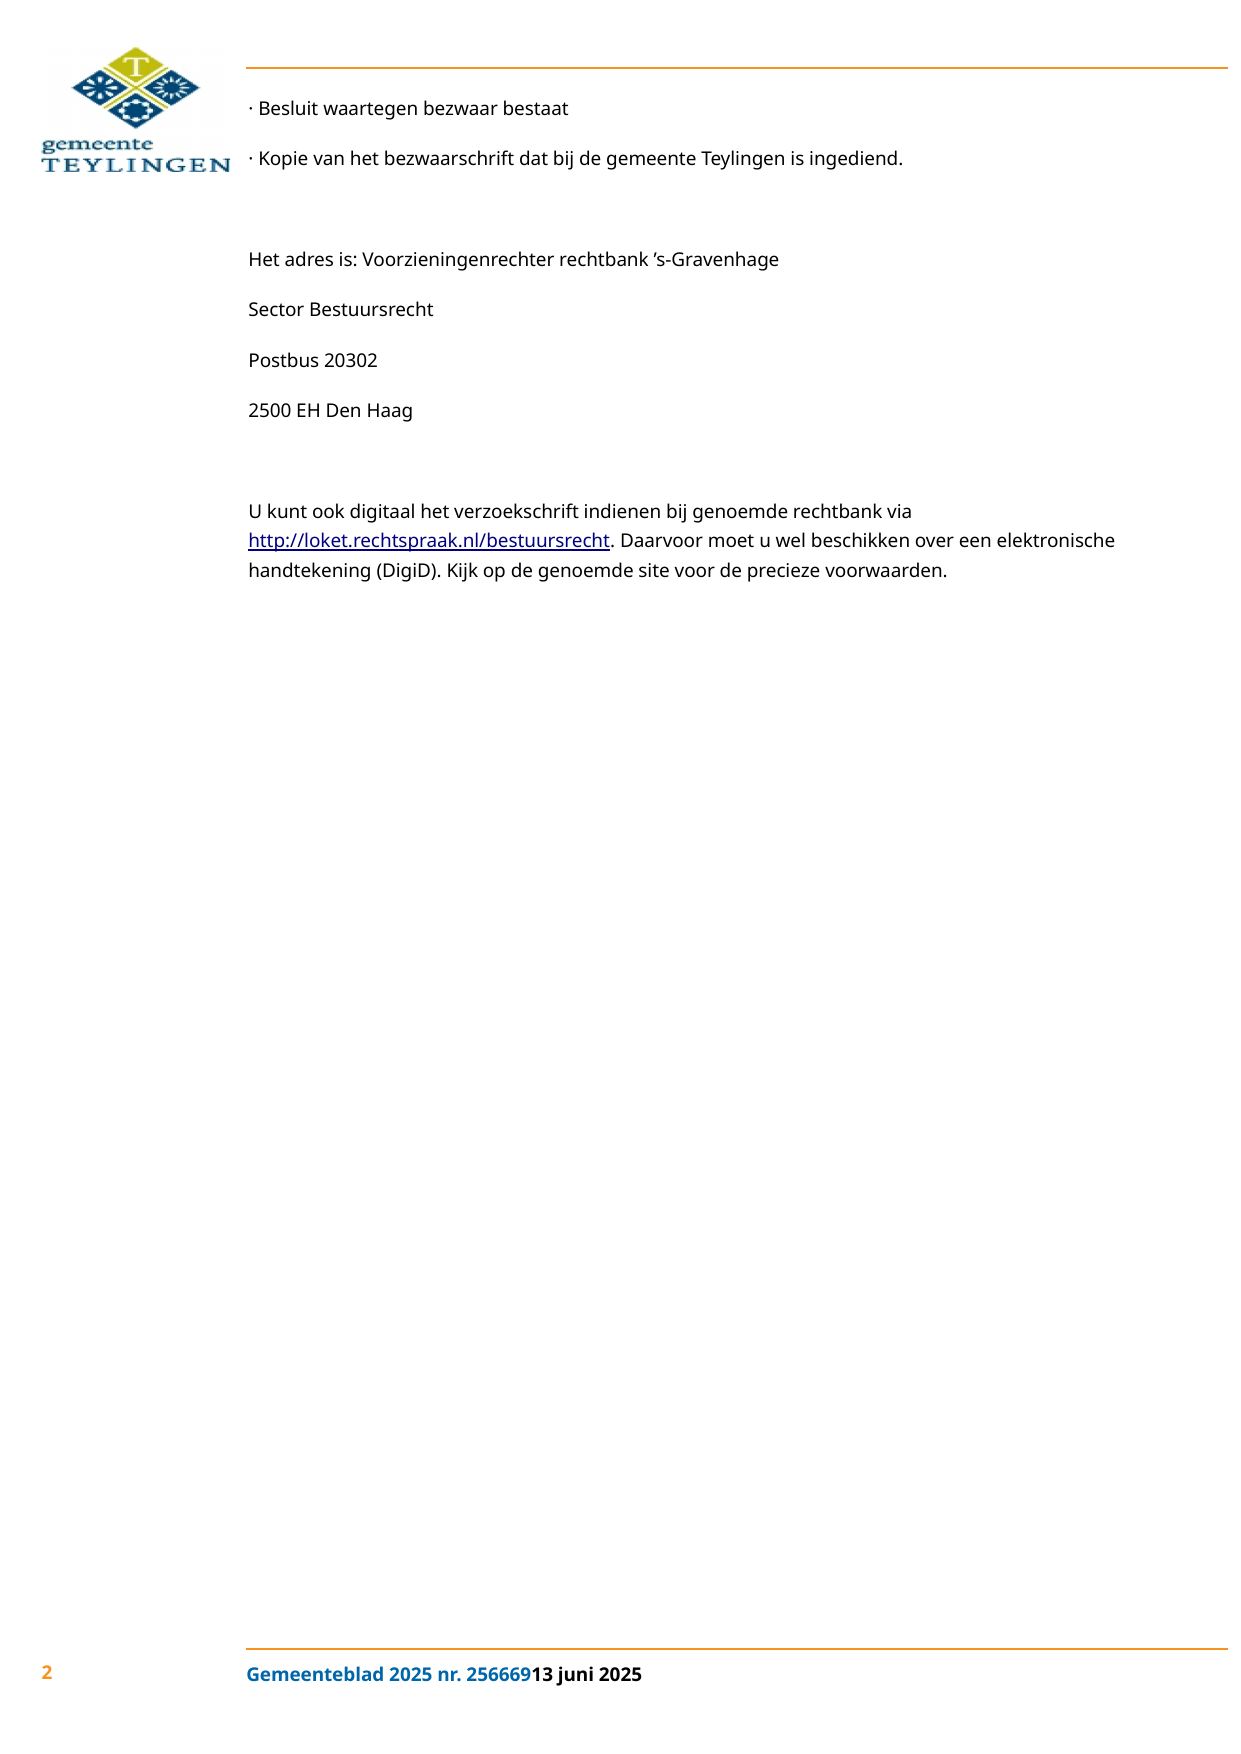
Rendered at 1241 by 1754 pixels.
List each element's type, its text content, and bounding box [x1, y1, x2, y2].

text U kunt ook digitaal het verzoekschrift indienen bij genoemde rechtbank via http://loket.rechtspraak.nl/bestuursrecht. Daarvoor moet u wel beschikken over een elektronische handtekening (DigiD). Kijk op de genoemde site voor de precieze voorwaarden. [248, 498, 1152, 583]
text Het adres is: Voorzieningenrechter rechtbank ’s-Gravenhage [248, 246, 1152, 272]
text Postbus 20302 [248, 347, 1152, 373]
text · Kopie van het bezwaarschrift dat bij de gemeente Teylingen is ingediend. [248, 145, 1152, 171]
picture [41, 47, 231, 172]
text Sector Bestuursrecht [248, 296, 1152, 322]
text 2500 EH Den Haag [248, 397, 1152, 423]
text · Besluit waartegen bezwaar bestaat [248, 95, 1152, 121]
